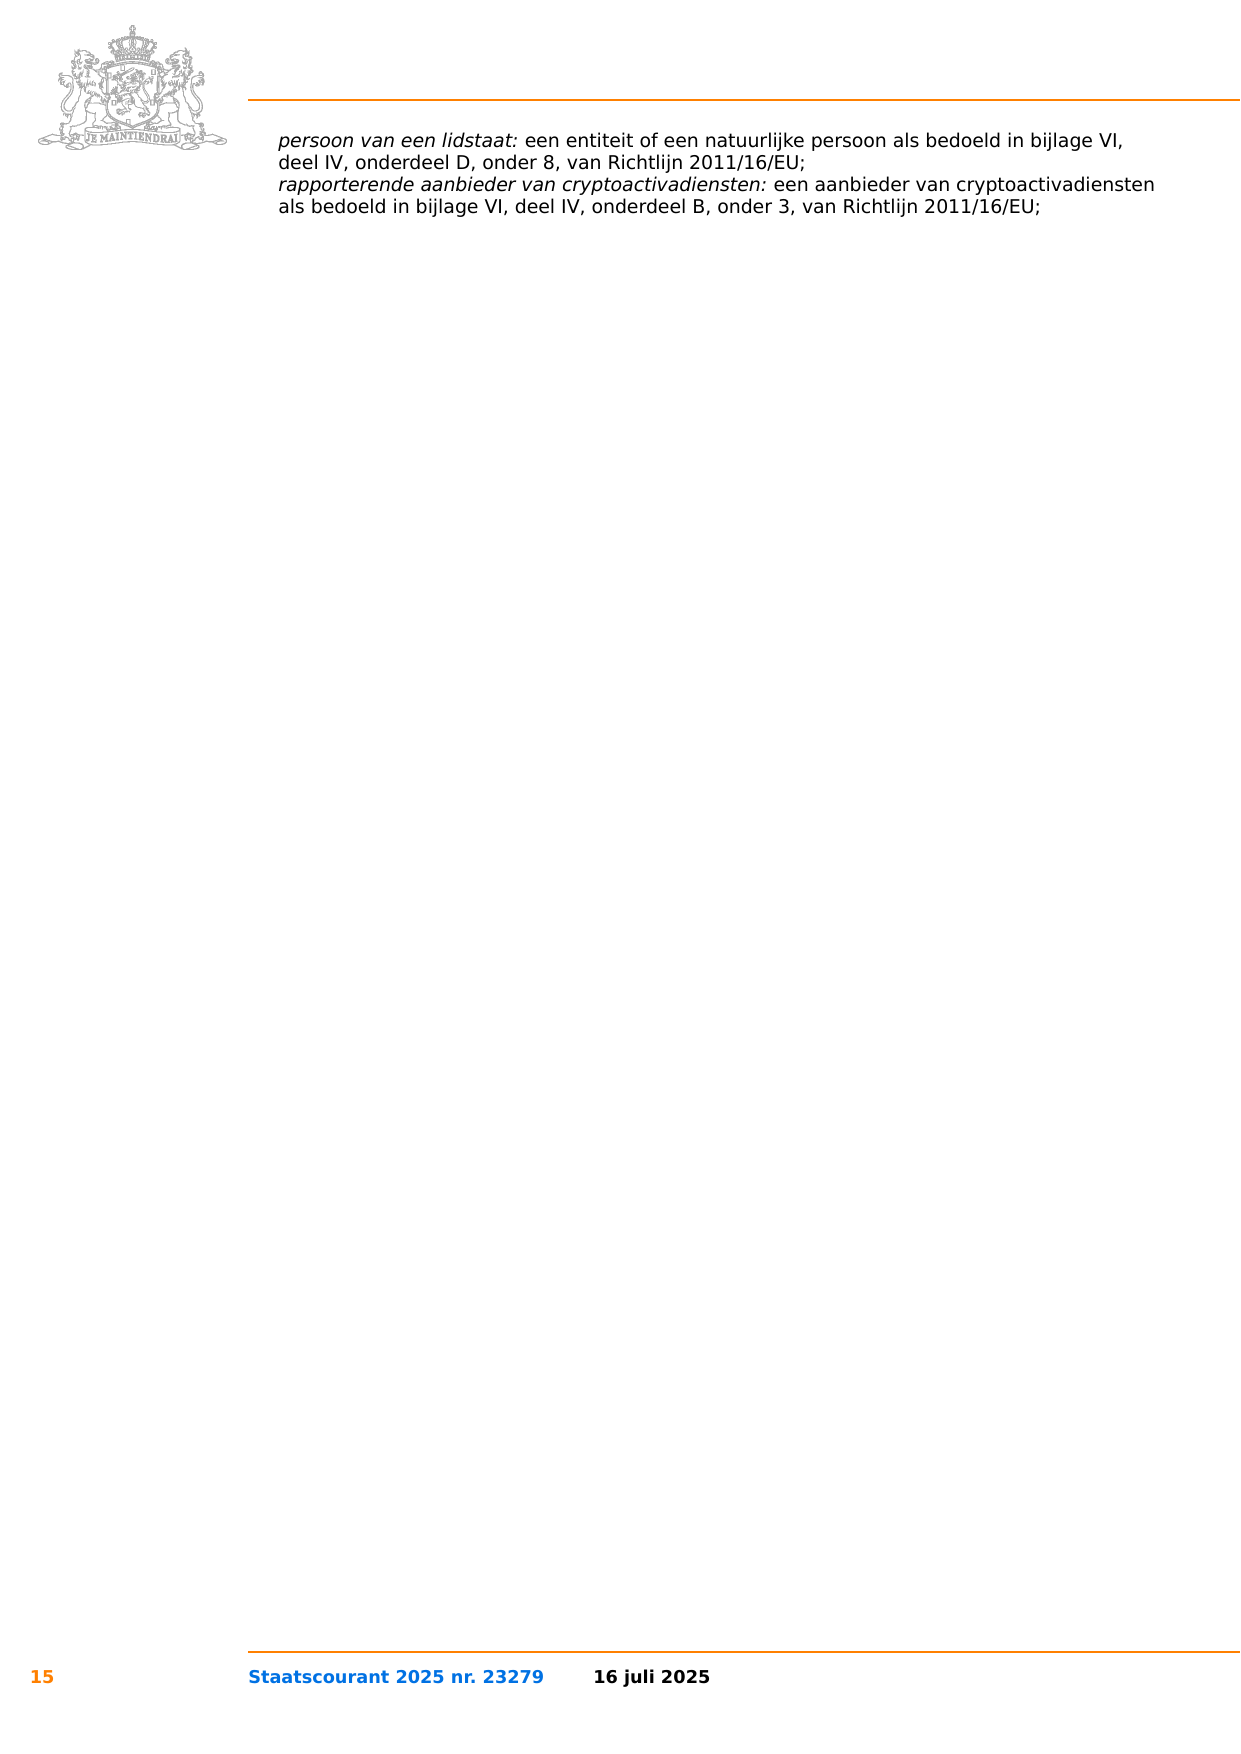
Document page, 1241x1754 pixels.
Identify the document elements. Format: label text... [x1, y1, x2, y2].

picture [38, 25, 227, 150]
text rapporterende aanbieder van cryptoactivadiensten: een aanbieder van cryptoactivadiensten als bedoeld in bijlage VI, deel IV, onderdeel B, onder 3, van Richtlijn 2011/16/EU; [278, 174, 1163, 218]
text persoon van een lidstaat: een entiteit of een natuurlijke persoon als bedoeld in bijlage VI, deel IV, onderdeel D, onder 8, van Richtlijn 2011/16/EU; [278, 130, 1163, 174]
